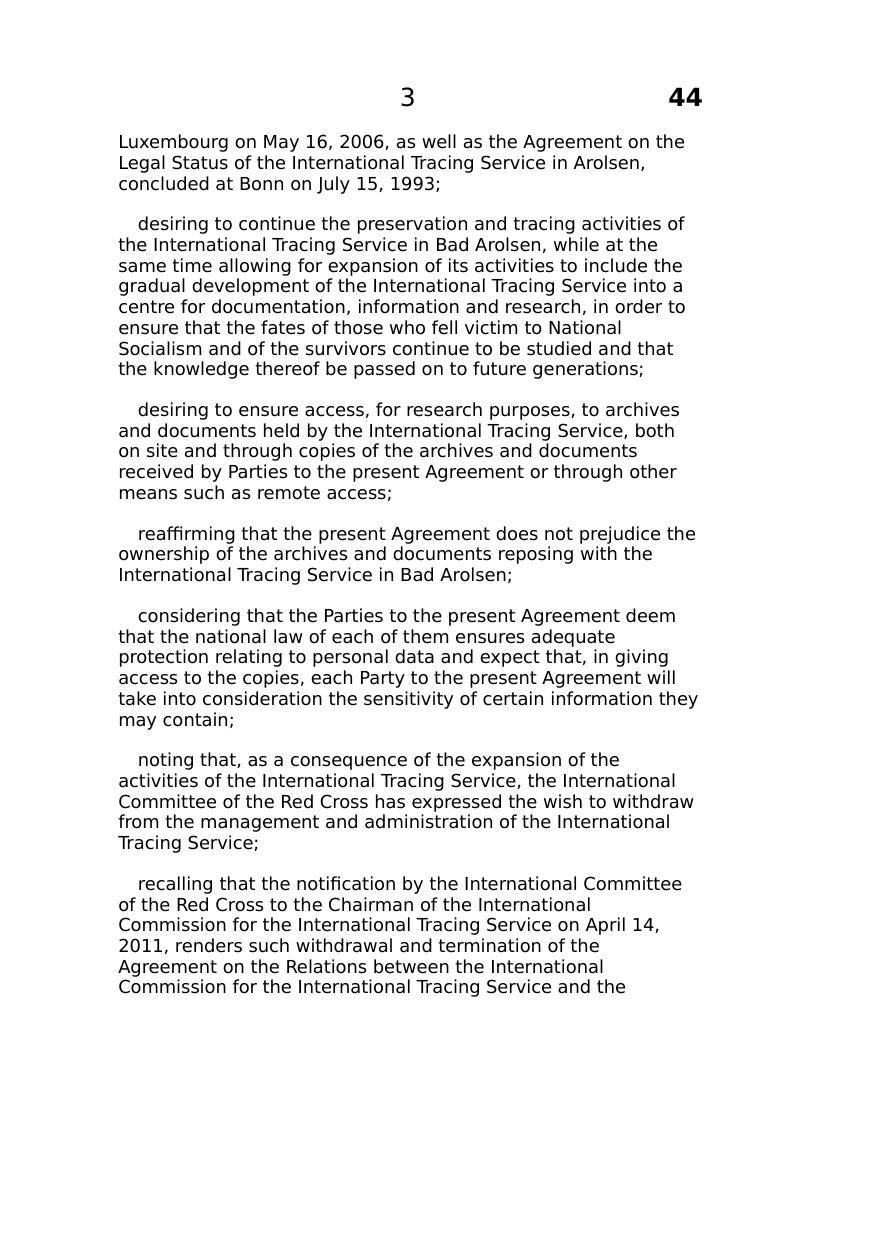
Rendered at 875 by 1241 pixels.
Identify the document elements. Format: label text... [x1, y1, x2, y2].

text recalling that the notification by the International Committee of the Red Cross to the Chairman of the International Commission for the International Tracing Service on April 14, 2011, renders such withdrawal and termination of the Agreement on the Relations between the International Commission for the International Tracing Service and the [118, 874, 703, 998]
text desiring to continue the preservation and tracing activities of the International Tracing Service in Bad Arolsen, while at the same time allowing for expansion of its activities to include the gradual development of the International Tracing Service into a centre for documentation, information and research, in order to ensure that the fates of those who fell victim to National Socialism and of the survivors continue to be studied and that the knowledge thereof be passed on to future generations; [118, 214, 703, 380]
text noting that, as a consequence of the expansion of the activities of the International Tracing Service, the International Committee of the Red Cross has expressed the wish to withdraw from the management and administration of the International Tracing Service; [118, 750, 703, 854]
text Luxembourg on May 16, 2006, as well as the Agreement on the Legal Status of the International Tracing Service in Arolsen, concluded at Bonn on July 15, 1993; [118, 132, 703, 194]
text reaffirming that the present Agreement does not prejudice the ownership of the archives and documents reposing with the International Tracing Service in Bad Arolsen; [118, 523, 703, 586]
text considering that the Parties to the present Agreement deem that the national law of each of them ensures adequate protection relating to personal data and expect that, in giving access to the copies, each Party to the present Agreement will take into consideration the sensitivity of certain information they may contain; [118, 606, 703, 730]
text desiring to ensure access, for research purposes, to archives and documents held by the International Tracing Service, both on site and through copies of the archives and documents received by Parties to the present Agreement or through other means such as remote access; [118, 400, 703, 503]
